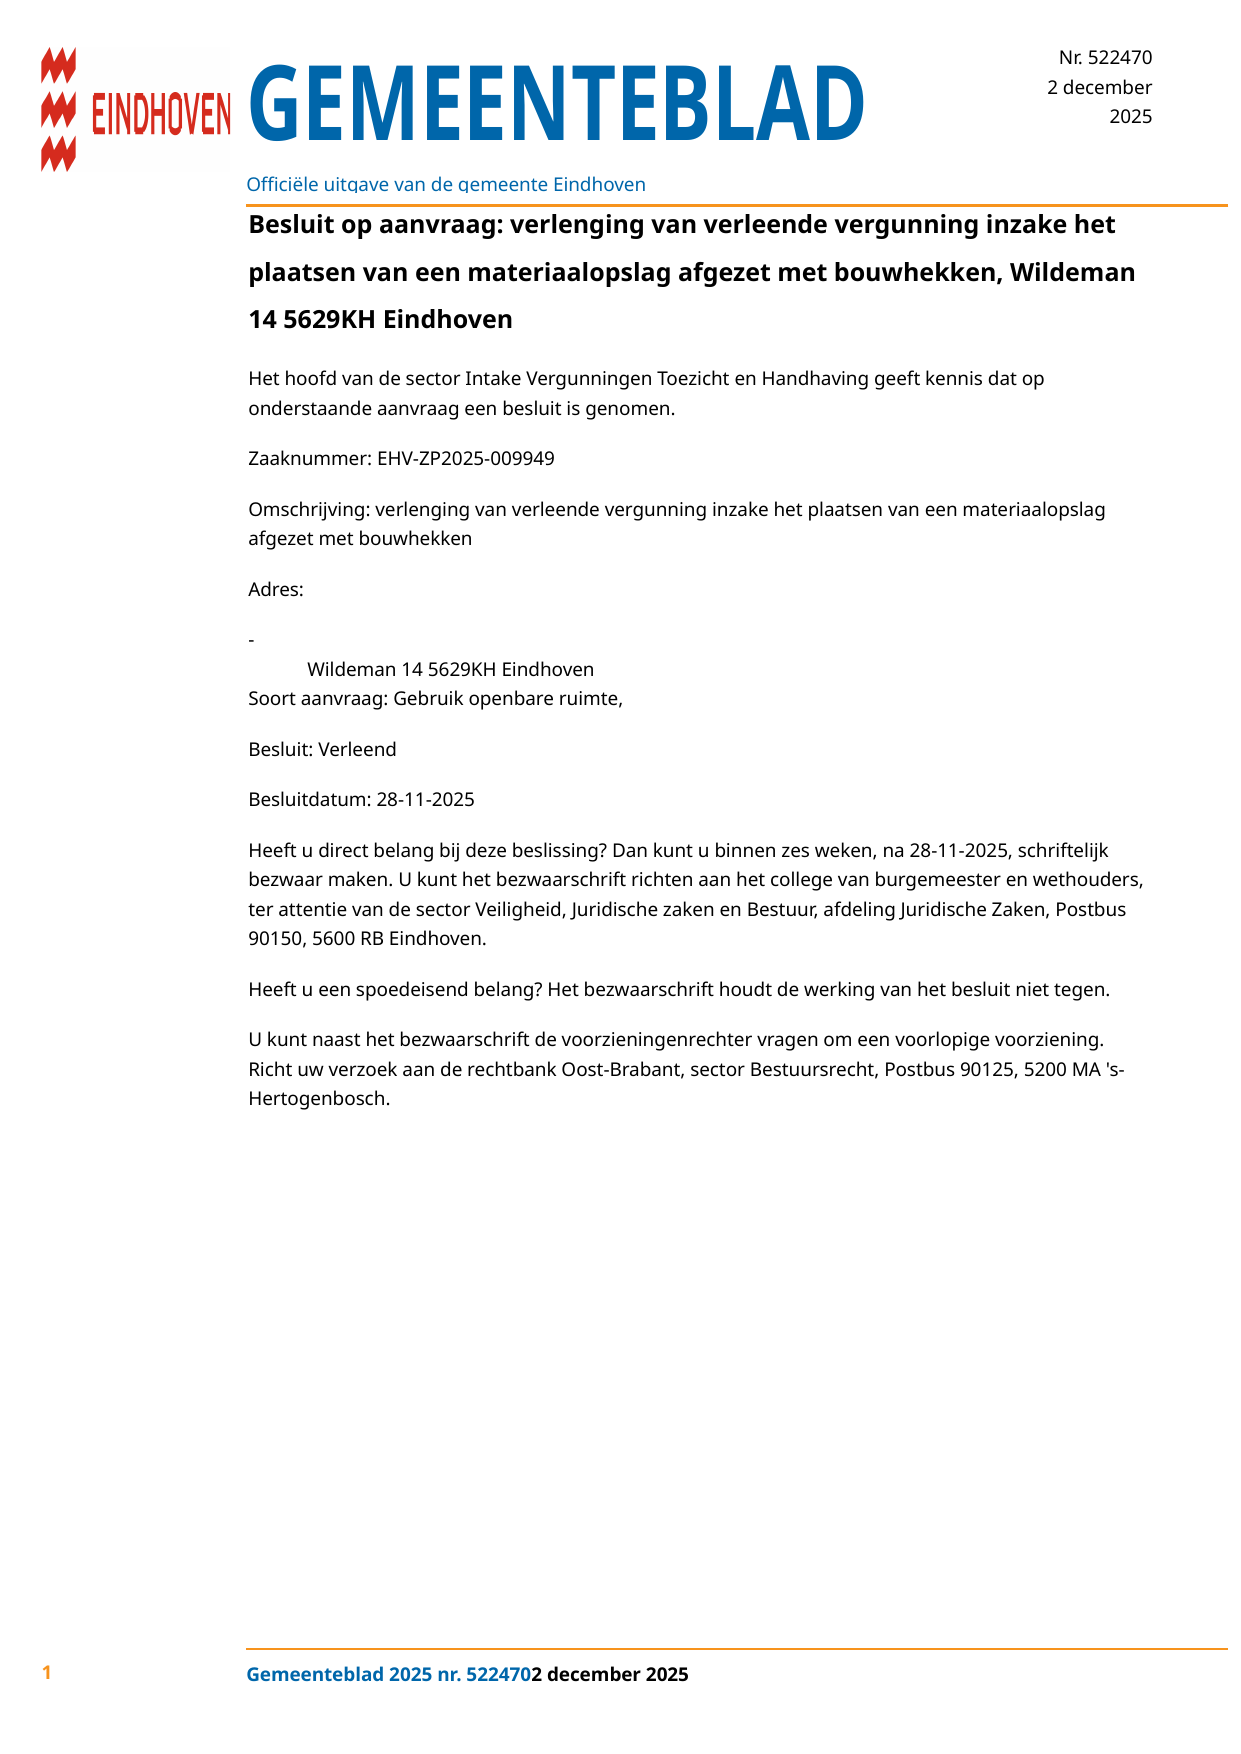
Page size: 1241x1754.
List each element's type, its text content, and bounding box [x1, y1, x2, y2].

text Besluit op aanvraag: verlenging van verleende vergunning inzake het plaatsen van een materiaalopslag afgezet met bouwhekken, Wildeman 14 5629KH Eindhoven [248, 207, 1152, 336]
text Heeft u een spoedeisend belang? Het bezwaarschrift houdt de werking van het besluit niet tegen. [248, 976, 1152, 1002]
text U kunt naast het bezwaarschrift de voorzieningenrechter vragen om een voorlopige voorziening. Richt uw verzoek aan de rechtbank Oost-Brabant, sector Bestuursrecht, Postbus 90125, 5200 MA 's-Hertogenbosch. [248, 1026, 1152, 1111]
text Adres: [248, 576, 1152, 602]
text Soort aanvraag: Gebruik openbare ruimte, [248, 686, 1152, 711]
text Omschrijving: verlenging van verleende vergunning inzake het plaatsen van een materiaalopslag afgezet met bouwhekken [248, 496, 1152, 551]
text Heeft u direct belang bij deze beslissing? Dan kunt u binnen zes weken, na 28-11-2025, schriftelijk bezwaar maken. U kunt het bezwaarschrift richten aan het college van burgemeester en wethouders, ter attentie van de sector Veiligheid, Juridische zaken en Bestuur, afdeling Juridische Zaken, Postbus 90150, 5600 RB Eindhoven. [248, 837, 1152, 951]
text Zaaknummer: EHV-ZP2025-009949 [248, 446, 1152, 471]
text Besluit: Verleend [248, 736, 1152, 762]
text Het hoofd van de sector Intake Vergunningen Toezicht en Handhaving geeft kennis dat op onderstaande aanvraag een besluit is genomen. [248, 366, 1152, 421]
list Wildeman 14 5629KH Eindhoven [248, 656, 1152, 682]
picture [41, 47, 231, 172]
text Besluitdatum: 28-11-2025 [248, 786, 1152, 812]
